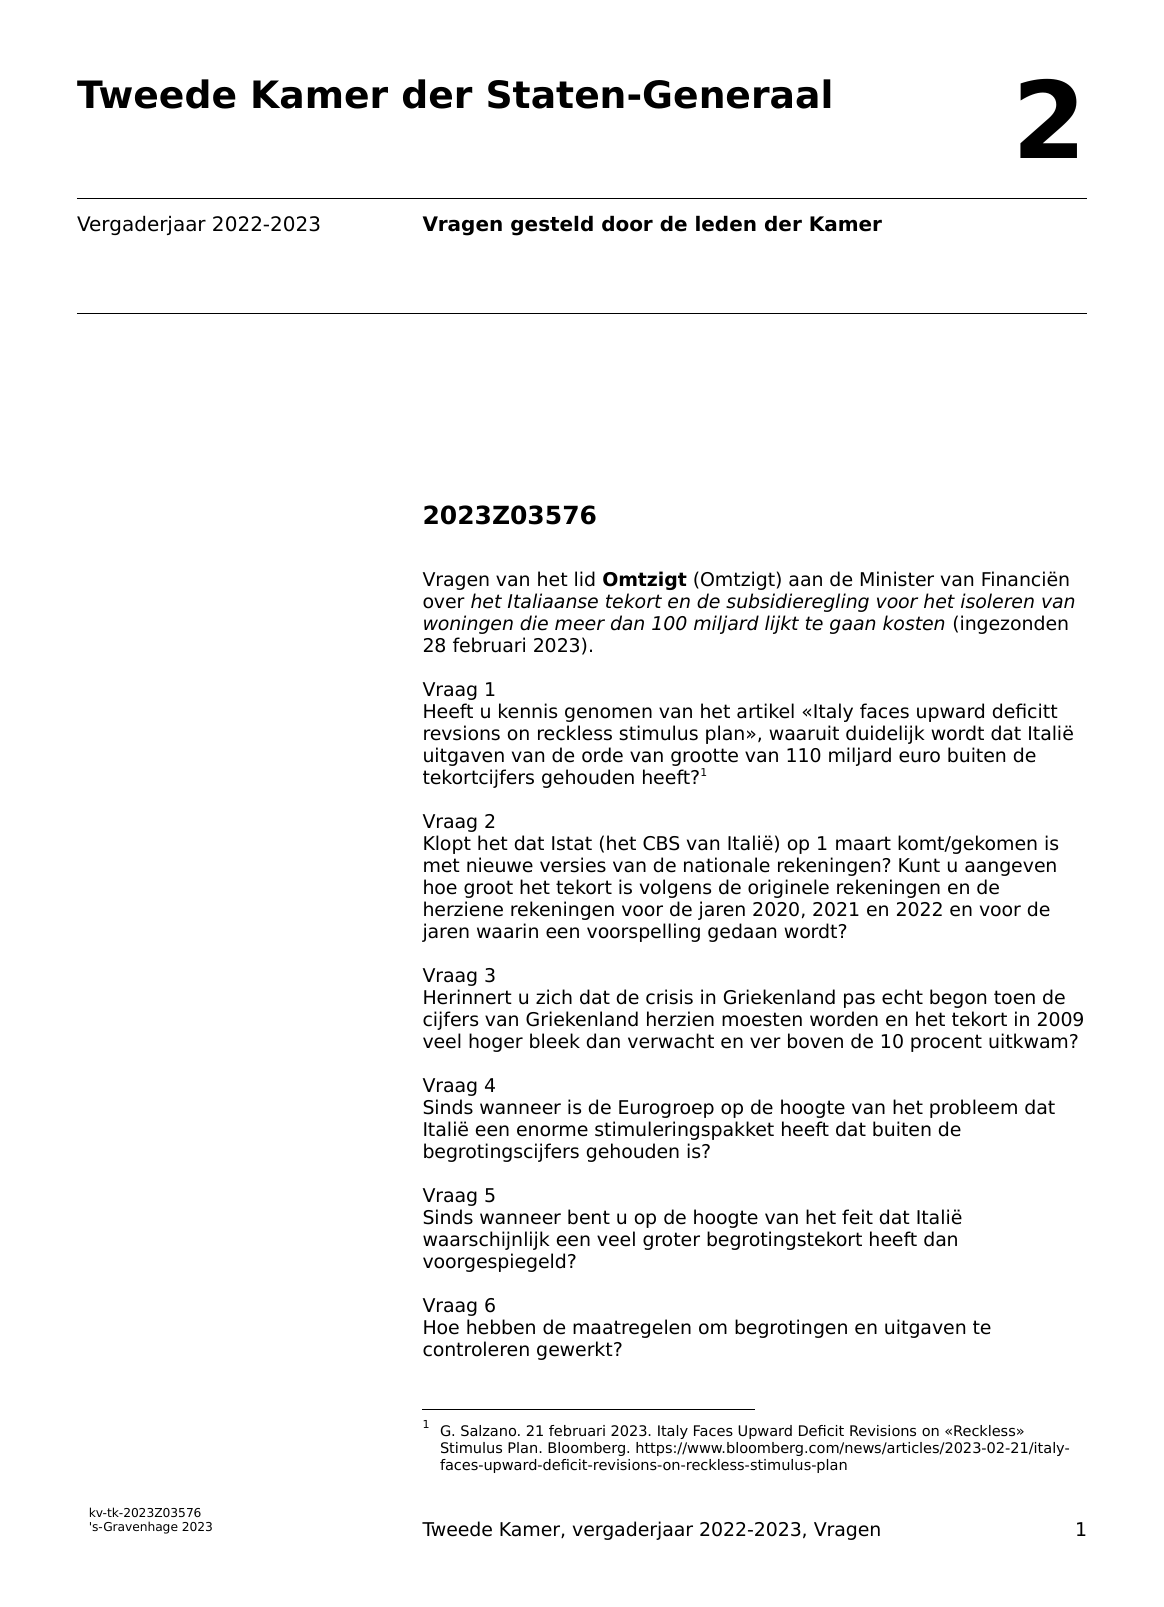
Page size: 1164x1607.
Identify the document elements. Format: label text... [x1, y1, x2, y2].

text Vraag 5 [422, 1185, 1087, 1207]
text Vraag 2 [422, 811, 1087, 833]
text Sinds wanneer bent u op de hoogte van het feit dat Italië waarschijnlijk een veel groter begrotingstekort heeft dan voorgespiegeld? [422, 1207, 1087, 1273]
text 2023Z03576 [422, 501, 1087, 531]
text Vraag 3 [422, 965, 1087, 987]
text Sinds wanneer is de Eurogroep op de hoogte van het probleem dat Italië een enorme stimuleringspakket heeft dat buiten de begrotingscijfers gehouden is? [422, 1097, 1087, 1163]
text Hoe hebben de maatregelen om begrotingen en uitgaven te controleren gewerkt? [422, 1317, 1087, 1361]
text Herinnert u zich dat de crisis in Griekenland pas echt begon toen de cijfers van Griekenland herzien moesten worden en het tekort in 2009 veel hoger bleek dan verwacht en ver boven de 10 procent uitkwam? [422, 987, 1087, 1053]
text kv-tk-2023Z03576 [88, 1506, 323, 1520]
text Vraag 4 [422, 1075, 1087, 1097]
table_header Tweede Kamer der Staten-Generaal [77, 59, 886, 198]
table_cell Vergaderjaar 2022-2023 [77, 199, 422, 313]
text 's-Gravenhage 2023 [88, 1520, 323, 1534]
text Vraag 1 [422, 679, 1087, 701]
text Heeft u kennis genomen van het artikel «Italy faces upward deficitt revsions on reckless stimulus plan», waaruit duidelijk wordt dat Italië uitgaven van de orde van grootte van 110 miljard euro buiten de tekortcijfers gehouden heeft? [422, 701, 1087, 789]
text Vragen van het lid Omtzigt (Omtzigt) aan de Minister van Financiën over het Italiaanse tekort en de subsidieregling voor het isoleren van woningen die meer dan 100 miljard lijkt te gaan kosten (ingezonden 28 februari 2023). [422, 569, 1087, 657]
table_cell Vragen gesteld door de leden der Kamer [422, 199, 1087, 313]
text G. Salzano. 21 februari 2023. Italy Faces Upward Deficit Revisions on «Reckless» Stimulus Plan. Bloomberg. https://www.bloomberg.com/news/articles/2023-02-21/italy-faces-upward-deficit-revisions-on-reckless-stimulus-plan [422, 1418, 1087, 1474]
text Klopt het dat Istat (het CBS van Italië) op 1 maart komt/gekomen is met nieuwe versies van de nationale rekeningen? Kunt u aangeven hoe groot het tekort is volgens de originele rekeningen en de herziene rekeningen voor de jaren 2020, 2021 en 2022 en voor de jaren waarin een voorspelling gedaan wordt? [422, 833, 1087, 943]
text Vraag 6 [422, 1295, 1087, 1317]
table_header 2 [886, 59, 1087, 198]
